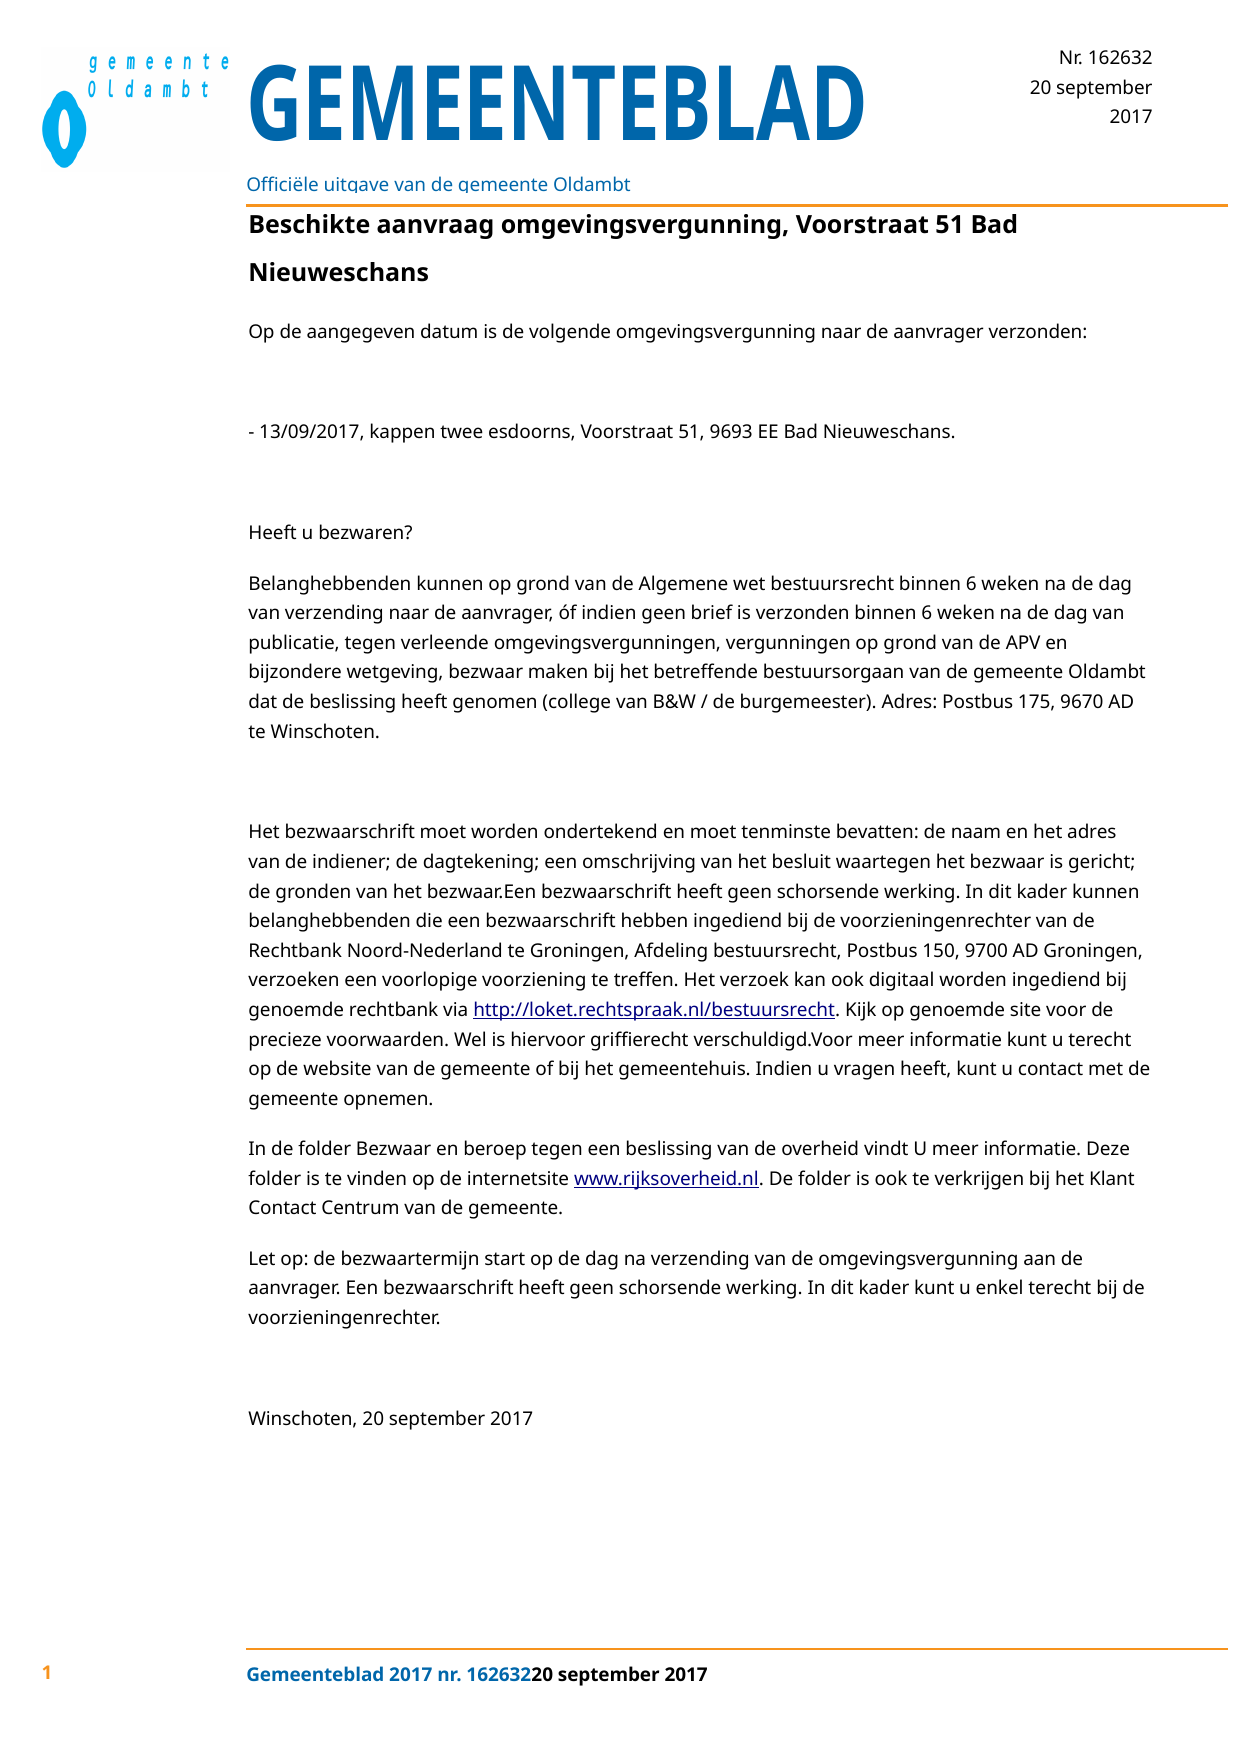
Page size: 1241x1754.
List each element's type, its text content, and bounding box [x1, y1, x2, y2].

text Op de aangegeven datum is de volgende omgevingsvergunning naar de aanvrager verzonden: [248, 318, 1152, 344]
text Beschikte aanvraag omgevingsvergunning, Voorstraat 51 Bad Nieuweschans [248, 207, 1152, 288]
text - 13/09/2017, kappen twee esdoorns, Voorstraat 51, 9693 EE Bad Nieuweschans. [248, 419, 1152, 444]
text Let op: de bezwaartermijn start op de dag na verzending van de omgevingsvergunning aan de aanvrager. Een bezwaarschrift heeft geen schorsende werking. In dit kader kunt u enkel terecht bij de voorzieningenrechter. [248, 1245, 1152, 1330]
text Winschoten, 20 september 2017 [248, 1405, 1152, 1431]
text Belanghebbenden kunnen op grond van de Algemene wet bestuursrecht binnen 6 weken na de dag van verzending naar de aanvrager, óf indien geen brief is verzonden binnen 6 weken na de dag van publicatie, tegen verleende omgevingsvergunningen, vergunningen op grond van de APV en bijzondere wetgeving, bezwaar maken bij het betreffende bestuursorgaan van de gemeente Oldambt dat de beslissing heeft genomen (college van B&W / de burgemeester). Adres: Postbus 175, 9670 AD te Winschoten. [248, 570, 1152, 744]
picture [41, 47, 231, 172]
text In de folder Bezwaar en beroep tegen een beslissing van de overheid vindt U meer informatie. Deze folder is te vinden op de internetsite www.rijksoverheid.nl. De folder is ook te verkrijgen bij het Klant Contact Centrum van de gemeente. [248, 1135, 1152, 1220]
text Heeft u bezwaren? [248, 519, 1152, 545]
text Het bezwaarschrift moet worden ondertekend en moet tenminste bevatten: de naam en het adres van de indiener; de dagtekening; een omschrijving van het besluit waartegen het bezwaar is gericht; de gronden van het bezwaar.Een bezwaarschrift heeft geen schorsende werking. In dit kader kunnen belanghebbenden die een bezwaarschrift hebben ingediend bij de voorzieningenrechter van de Rechtbank Noord-Nederland te Groningen, Afdeling bestuursrecht, Postbus 150, 9700 AD Groningen, verzoeken een voorlopige voorziening te treffen. Het verzoek kan ook digitaal worden ingediend bij genoemde rechtbank via http://loket.rechtspraak.nl/bestuursrecht. Kijk op genoemde site voor de precieze voorwaarden. Wel is hiervoor griffierecht verschuldigd.Voor meer informatie kunt u terecht op de website van de gemeente of bij het gemeentehuis. Indien u vragen heeft, kunt u contact met de gemeente opnemen. [248, 819, 1152, 1111]
